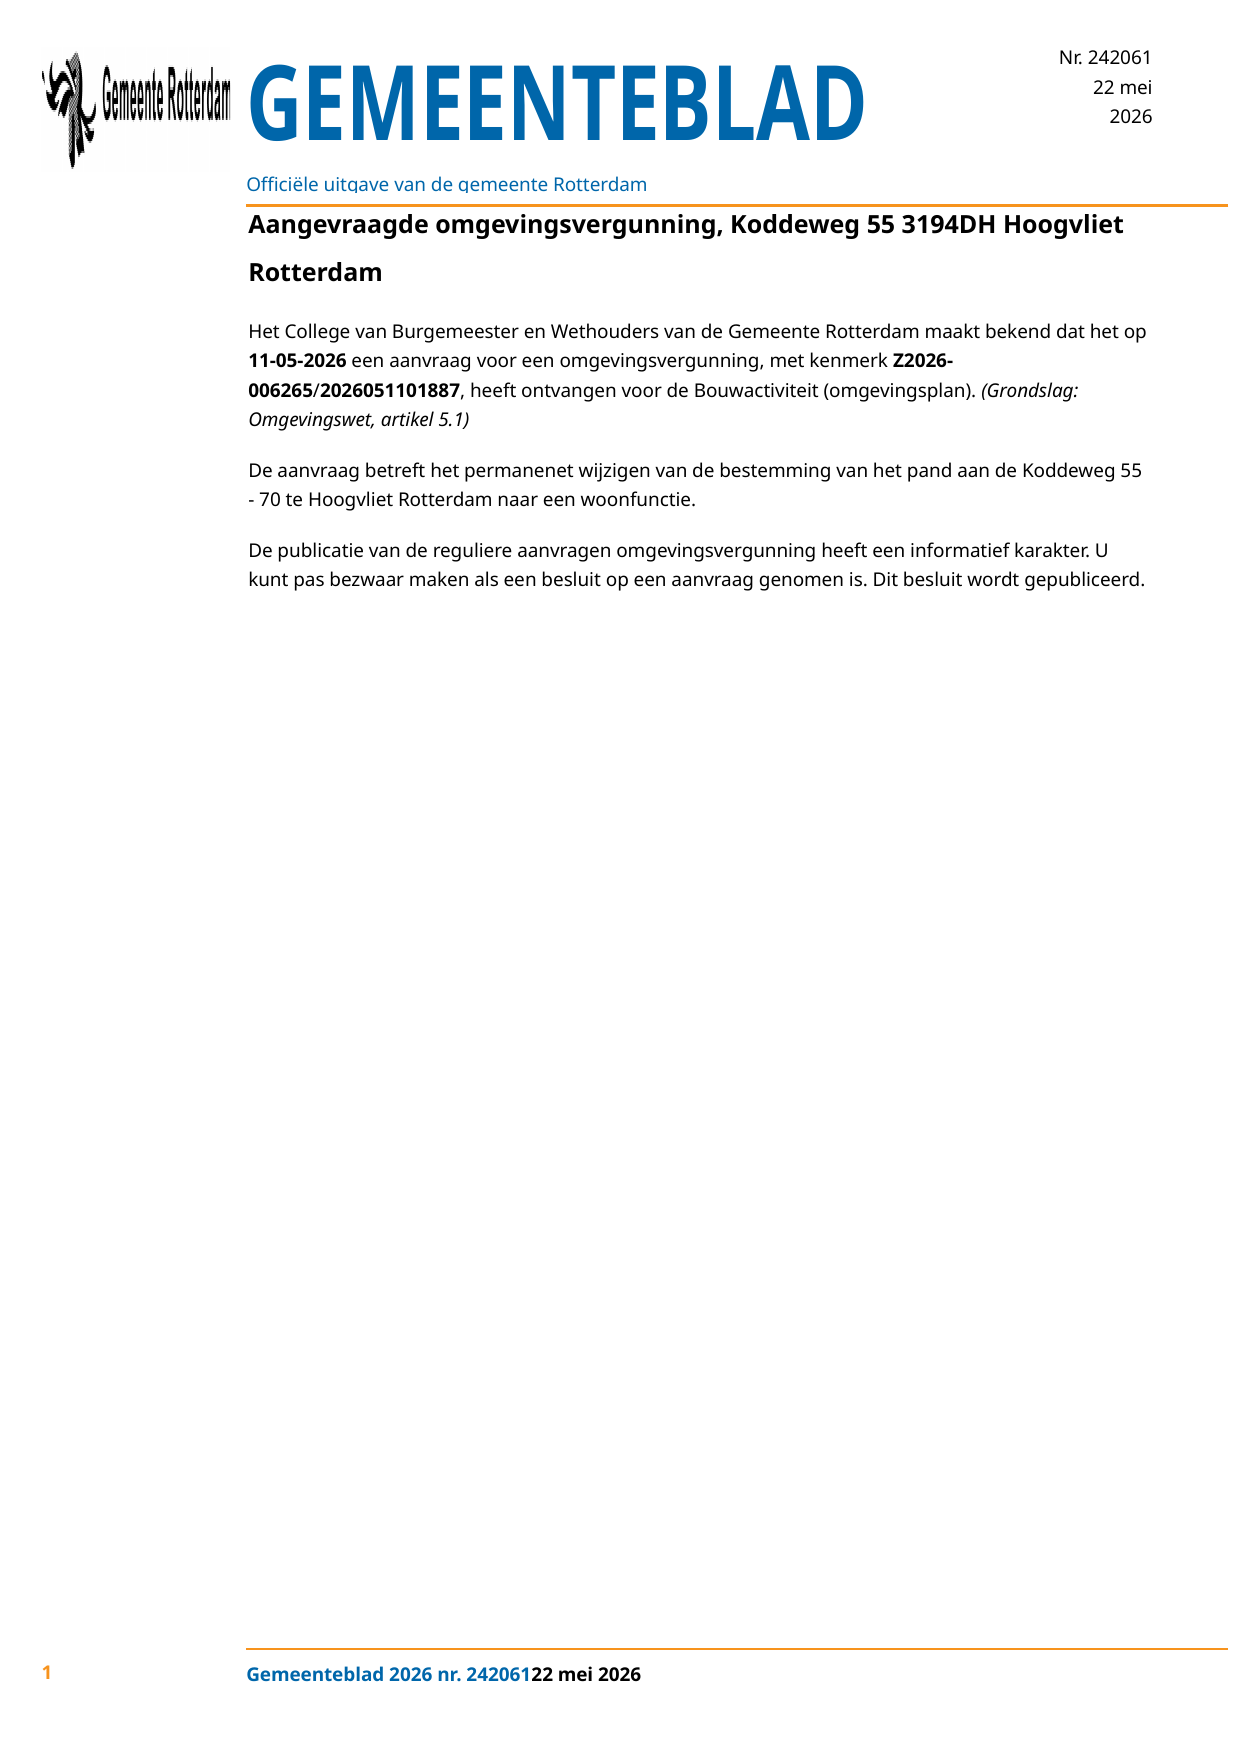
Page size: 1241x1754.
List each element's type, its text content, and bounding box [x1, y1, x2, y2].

text Aangevraagde omgevingsvergunning, Koddeweg 55 3194DH Hoogvliet Rotterdam [248, 207, 1152, 288]
picture [41, 47, 231, 172]
text De aanvraag betreft het permanenet wijzigen van de bestemming van het pand aan de Koddeweg 55 - 70 te Hoogvliet Rotterdam naar een woonfunctie. [248, 457, 1152, 512]
text De publicatie van de reguliere aanvragen omgevingsvergunning heeft een informatief karakter. U kunt pas bezwaar maken als een besluit op een aanvraag genomen is. Dit besluit wordt gepubliceerd. [248, 537, 1152, 592]
text Het College van Burgemeester en Wethouders van de Gemeente Rotterdam maakt bekend dat het op 11-05-2026 een aanvraag voor een omgevingsvergunning, met kenmerk Z2026-006265/2026051101887, heeft ontvangen voor de Bouwactiviteit (omgevingsplan). (Grondslag: Omgevingswet, artikel 5.1) [248, 318, 1152, 432]
